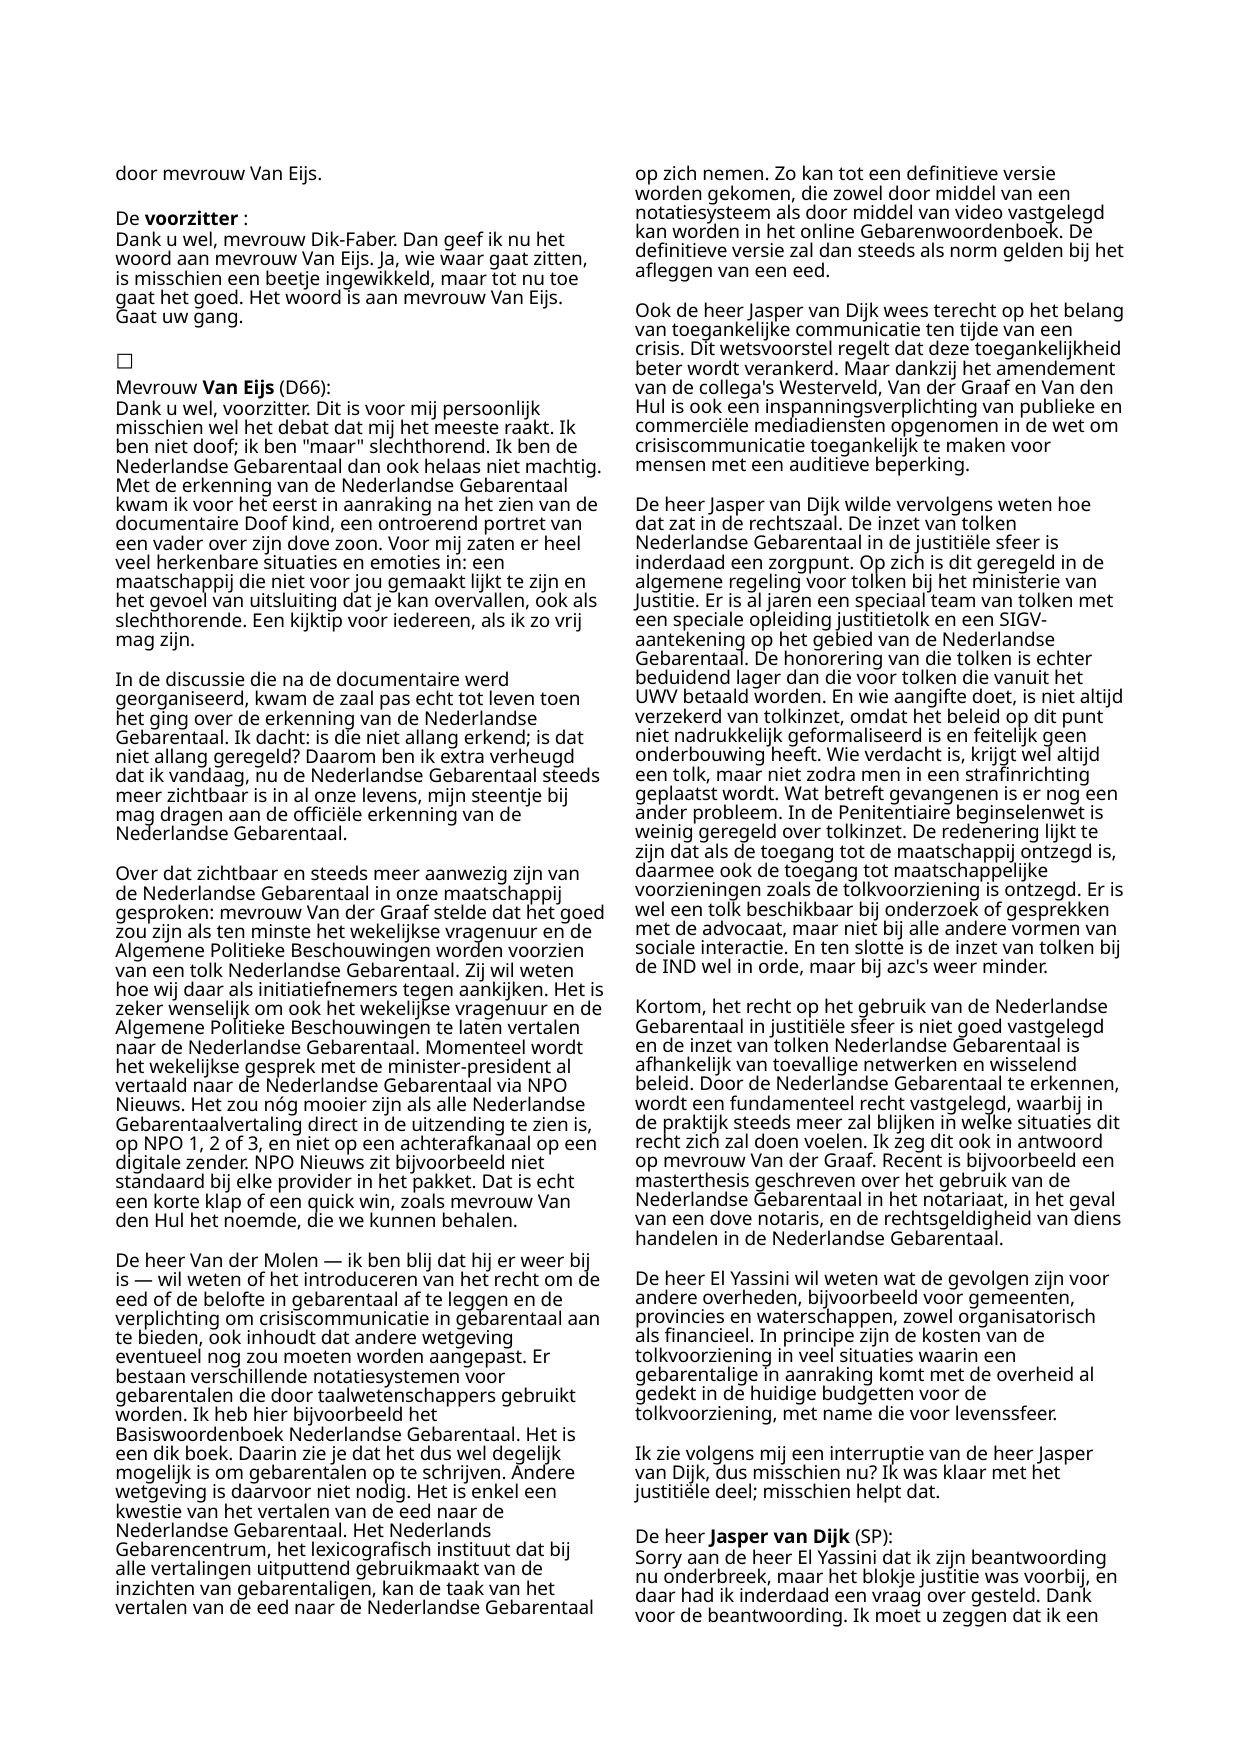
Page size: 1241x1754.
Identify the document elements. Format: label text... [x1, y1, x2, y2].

text De voorzitter : [115, 205, 605, 231]
text De heer Jasper van Dijk wilde vervolgens weten hoe dat zat in de rechtszaal. De inzet van tolken Nederlandse Gebarentaal in de justitiële sfeer is inderdaad een zorgpunt. Op zich is dit geregeld in de algemene regeling voor tolken bij het ministerie van Justitie. Er is al jaren een speciaal team van tolken met een speciale opleiding justitietolk en een SIGV-aantekening op het gebied van de Nederlandse Gebarentaal. De honorering van die tolken is echter beduidend lager dan die voor tolken die vanuit het UWV betaald worden. En wie aangifte doet, is niet altijd verzekerd van tolkinzet, omdat het beleid op dit punt niet nadrukkelijk geformaliseerd is en feitelijk geen onderbouwing heeft. Wie verdacht is, krijgt wel altijd een tolk, maar niet zodra men in een strafinrichting geplaatst wordt. Wat betreft gevangenen is er nog een ander probleem. In de Penitentiaire beginselenwet is weinig geregeld over tolkinzet. De redenering lijkt te zijn dat als de toegang tot de maatschappij ontzegd is, daarmee ook de toegang tot maatschappelijke voorzieningen zoals de tolkvoorziening is ontzegd. Er is wel een tolk beschikbaar bij onderzoek of gesprekken met de advocaat, maar niet bij alle andere vormen van sociale interactie. En ten slotte is de inzet van tolken bij de IND wel in orde, maar bij azc's weer minder. [635, 496, 1125, 978]
text op zich nemen. Zo kan tot een definitieve versie worden gekomen, die zowel door middel van een notatiesysteem als door middel van video vastgelegd kan worden in het online Gebarenwoordenboek. De definitieve versie zal dan steeds als norm gelden bij het afleggen van een eed. [635, 165, 1125, 281]
text Over dat zichtbaar en steeds meer aanwezig zijn van de Nederlandse Gebarentaal in onze maatschappij gesproken: mevrouw Van der Graaf stelde dat het goed zou zijn als ten minste het wekelijkse vragenuur en de Algemene Politieke Beschouwingen worden voorzien van een tolk Nederlandse Gebarentaal. Zij wil weten hoe wij daar als initiatiefnemers tegen aankijken. Het is zeker wenselijk om ook het wekelijkse vragenuur en de Algemene Politieke Beschouwingen te laten vertalen naar de Nederlandse Gebarentaal. Momenteel wordt het wekelijkse gesprek met de minister-president al vertaald naar de Nederlandse Gebarentaal via NPO Nieuws. Het zou nóg mooier zijn als alle Nederlandse Gebarentaalvertaling direct in de uitzending te zien is, op NPO 1, 2 of 3, en niet op een achterafkanaal op een digitale zender. NPO Nieuws zit bijvoorbeeld niet standaard bij elke provider in het pakket. Dat is echt een korte klap of een quick win, zoals mevrouw Van den Hul het noemde, die we kunnen behalen. [115, 865, 605, 1231]
text Mevrouw Van Eijs (D66): [115, 374, 605, 400]
text In de discussie die na de documentaire werd georganiseerd, kwam de zaal pas echt tot leven toen het ging over de erkenning van de Nederlandse Gebarentaal. Ik dacht: is die niet allang erkend; is dat niet allang geregeld? Daarom ben ik extra verheugd dat ik vandaag, nu de Nederlandse Gebarentaal steeds meer zichtbaar is in al onze levens, mijn steentje bij mag dragen aan de officiële erkenning van de Nederlandse Gebarentaal. [115, 671, 605, 844]
text De heer El Yassini wil weten wat de gevolgen zijn voor andere overheden, bijvoorbeeld voor gemeenten, provincies en waterschappen, zowel organisatorisch als financieel. In principe zijn de kosten van de tolkvoorziening in veel situaties waarin een gebarentalige in aanraking komt met de overheid al gedekt in de huidige budgetten voor de tolkvoorziening, met name die voor levenssfeer. [635, 1269, 1125, 1424]
text Kortom, het recht op het gebruik van de Nederlandse Gebarentaal in justitiële sfeer is niet goed vastgelegd en de inzet van tolken Nederlandse Gebarentaal is afhankelijk van toevallige netwerken en wisselend beleid. Door de Nederlandse Gebarentaal te erkennen, wordt een fundamenteel recht vastgelegd, waarbij in de praktijk steeds meer zal blijken in welke situaties dit recht zich zal doen voelen. Ik zeg dit ook in antwoord op mevrouw Van der Graaf. Recent is bijvoorbeeld een masterthesis geschreven over het gebruik van de Nederlandse Gebarentaal in het notariaat, in het geval van een dove notaris, en de rechtsgeldigheid van diens handelen in de Nederlandse Gebarentaal. [635, 998, 1125, 1249]
text Dank u wel, voorzitter. Dit is voor mij persoonlijk misschien wel het debat dat mij het meeste raakt. Ik ben niet doof; ik ben "maar" slechthorend. Ik ben de Nederlandse Gebarentaal dan ook helaas niet machtig. Met de erkenning van de Nederlandse Gebarentaal kwam ik voor het eerst in aanraking na het zien van de documentaire Doof kind, een ontroerend portret van een vader over zijn dove zoon. Voor mij zaten er heel veel herkenbare situaties en emoties in: een maatschappij die niet voor jou gemaakt lijkt te zijn en het gevoel van uitsluiting dat je kan overvallen, ook als slechthorende. Een kijktip voor iedereen, als ik zo vrij mag zijn. [115, 400, 605, 650]
text Sorry aan de heer El Yassini dat ik zijn beantwoording nu onderbreek, maar het blokje justitie was voorbij, en daar had ik inderdaad een vraag over gesteld. Dank voor de beantwoording. Ik moet u zeggen dat ik een [635, 1549, 1125, 1626]
text ⬜ [115, 348, 605, 374]
text Dank u wel, mevrouw Dik-Faber. Dan geef ik nu het woord aan mevrouw Van Eijs. Ja, wie waar gaat zitten, is misschien een beetje ingewikkeld, maar tot nu toe gaat het goed. Het woord is aan mevrouw Van Eijs. Gaat uw gang. [115, 231, 605, 327]
text Ook de heer Jasper van Dijk wees terecht op het belang van toegankelijke communicatie ten tijde van een crisis. Dit wetsvoorstel regelt dat deze toegankelijkheid beter wordt verankerd. Maar dankzij het amendement van de collega's Westerveld, Van der Graaf en Van den Hul is ook een inspanningsverplichting van publieke en commerciële mediadiensten opgenomen in de wet om crisiscommunicatie toegankelijk te maken voor mensen met een auditieve beperking. [635, 302, 1125, 475]
text Ik zie volgens mij een interruptie van de heer Jasper van Dijk, dus misschien nu? Ik was klaar met het justitiële deel; misschien helpt dat. [635, 1444, 1125, 1502]
text De heer Van der Molen — ik ben blij dat hij er weer bij is — wil weten of het introduceren van het recht om de eed of de belofte in gebarentaal af te leggen en de verplichting om crisiscommunicatie in gebarentaal aan te bieden, ook inhoudt dat andere wetgeving eventueel nog zou moeten worden aangepast. Er bestaan verschillende notatiesystemen voor gebarentalen die door taalwetenschappers gebruikt worden. Ik heb hier bijvoorbeeld het Basiswoordenboek Nederlandse Gebarentaal. Het is een dik boek. Daarin zie je dat het dus wel degelijk mogelijk is om gebarentalen op te schrijven. Andere wetgeving is daarvoor niet nodig. Het is enkel een kwestie van het vertalen van de eed naar de Nederlandse Gebarentaal. Het Nederlands Gebarencentrum, het lexicografisch instituut dat bij alle vertalingen uitputtend gebruikmaakt van de inzichten van gebarentaligen, kan de taak van het vertalen van de eed naar de Nederlandse Gebarentaal [115, 1252, 605, 1618]
text De heer Jasper van Dijk (SP): [635, 1523, 1125, 1549]
text door mevrouw Van Eijs. [115, 165, 605, 184]
